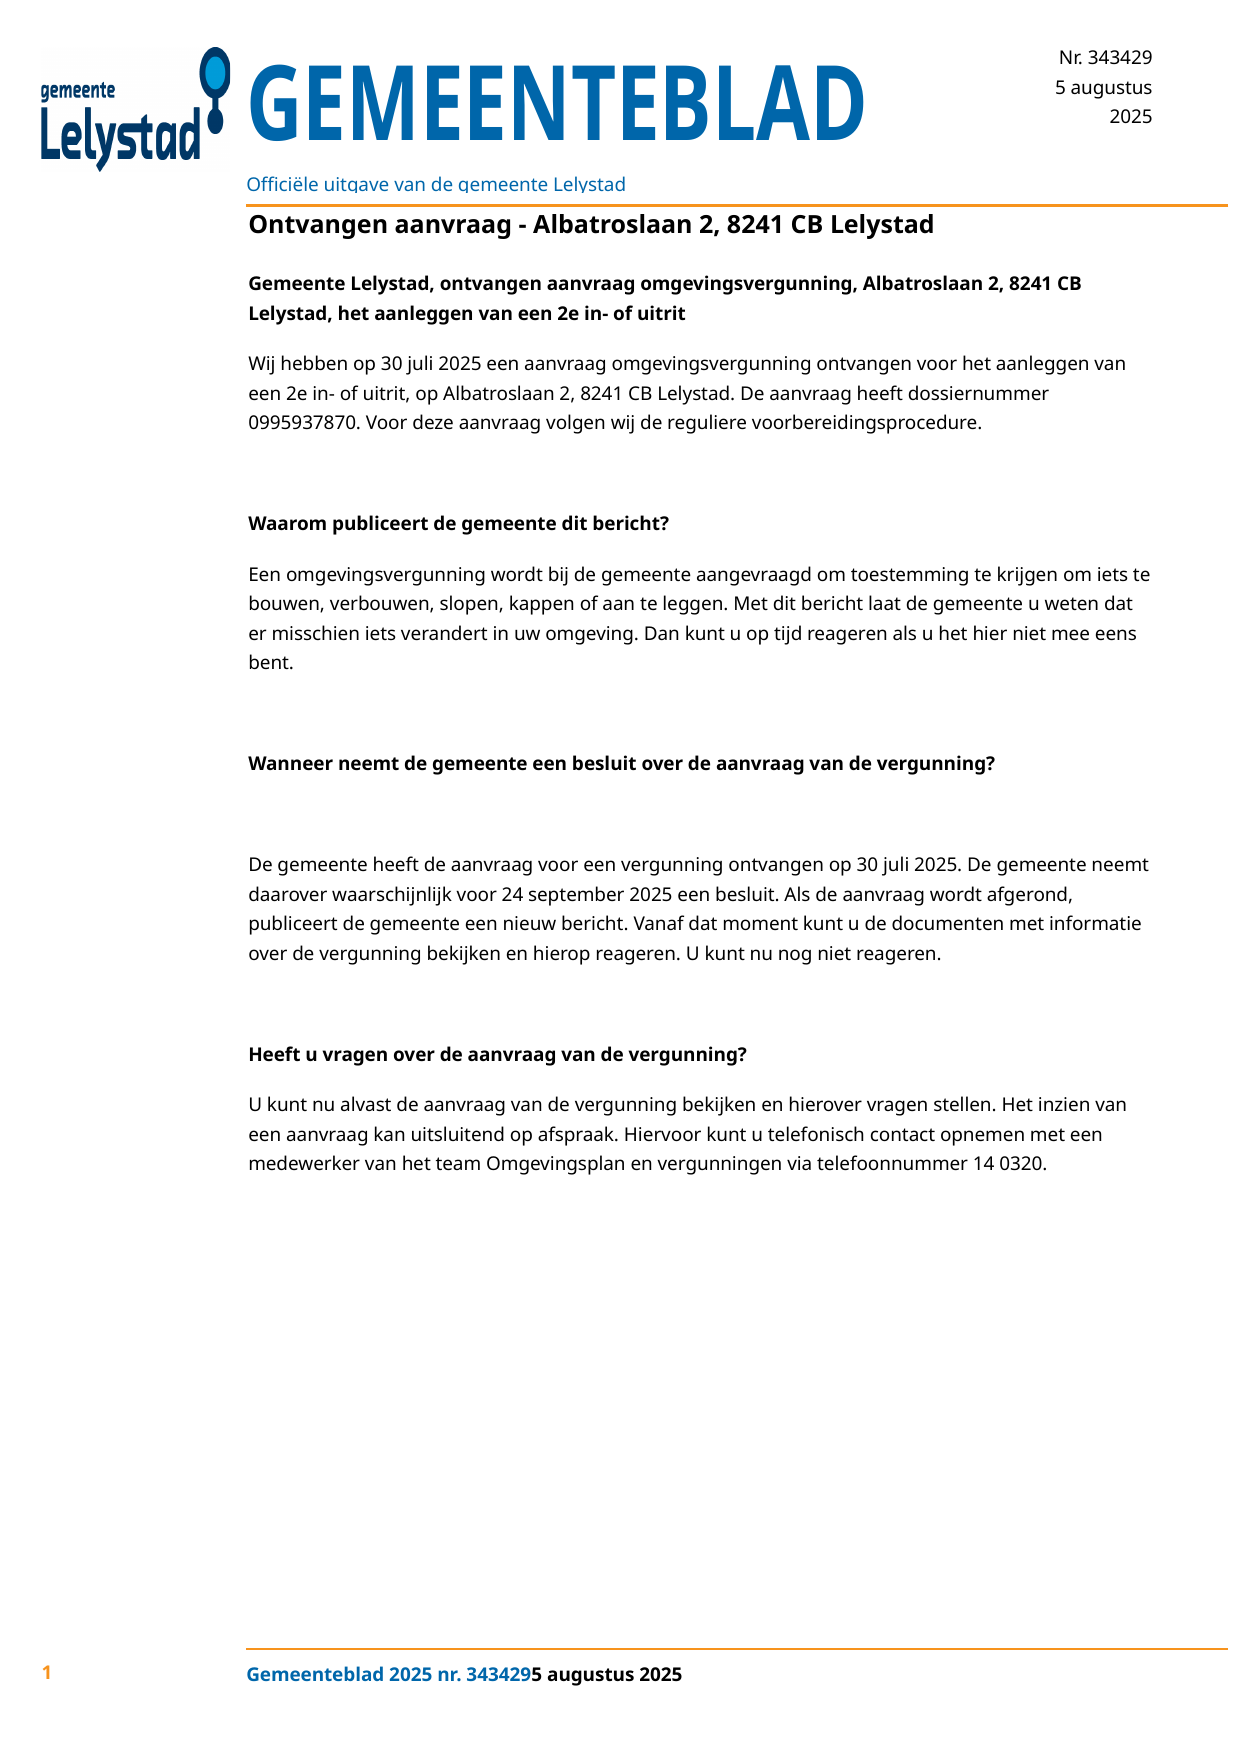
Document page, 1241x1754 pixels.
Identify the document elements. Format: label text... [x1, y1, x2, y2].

picture [41, 47, 231, 172]
text Wanneer neemt de gemeente een besluit over de aanvraag van de vergunning? [248, 750, 1152, 776]
text Gemeente Lelystad, ontvangen aanvraag omgevingsvergunning, Albatroslaan 2, 8241 CB Lelystad, het aanleggen van een 2e in- of uitrit [248, 270, 1152, 326]
text Ontvangen aanvraag - Albatroslaan 2, 8241 CB Lelystad [248, 207, 1152, 241]
text U kunt nu alvast de aanvraag van de vergunning bekijken en hierover vragen stellen. Het inzien van een aanvraag kan uitsluitend op afspraak. Hiervoor kunt u telefonisch contact opnemen met een medewerker van het team Omgevingsplan en vergunningen via telefoonnummer 14 0320. [248, 1091, 1152, 1176]
text Een omgevingsvergunning wordt bij de gemeente aangevraagd om toestemming te krijgen om iets te bouwen, verbouwen, slopen, kappen of aan te leggen. Met dit bericht laat de gemeente u weten dat er misschien iets verandert in uw omgeving. Dan kunt u op tijd reageren als u het hier niet mee eens bent. [248, 561, 1152, 675]
text De gemeente heeft de aanvraag voor een vergunning ontvangen op 30 juli 2025. De gemeente neemt daarover waarschijnlijk voor 24 september 2025 een besluit. Als de aanvraag wordt afgerond, publiceert de gemeente een nieuw bericht. Vanaf dat moment kunt u de documenten met informatie over de vergunning bekijken en hierop reageren. U kunt nu nog niet reageren. [248, 851, 1152, 966]
text Heeft u vragen over de aanvraag van de vergunning? [248, 1041, 1152, 1066]
text Wij hebben op 30 juli 2025 een aanvraag omgevingsvergunning ontvangen voor het aanleggen van een 2e in- of uitrit, op Albatroslaan 2, 8241 CB Lelystad. De aanvraag heeft dossiernummer 0995937870. Voor deze aanvraag volgen wij de reguliere voorbereidingsprocedure. [248, 350, 1152, 435]
text Waarom publiceert de gemeente dit bericht? [248, 510, 1152, 536]
